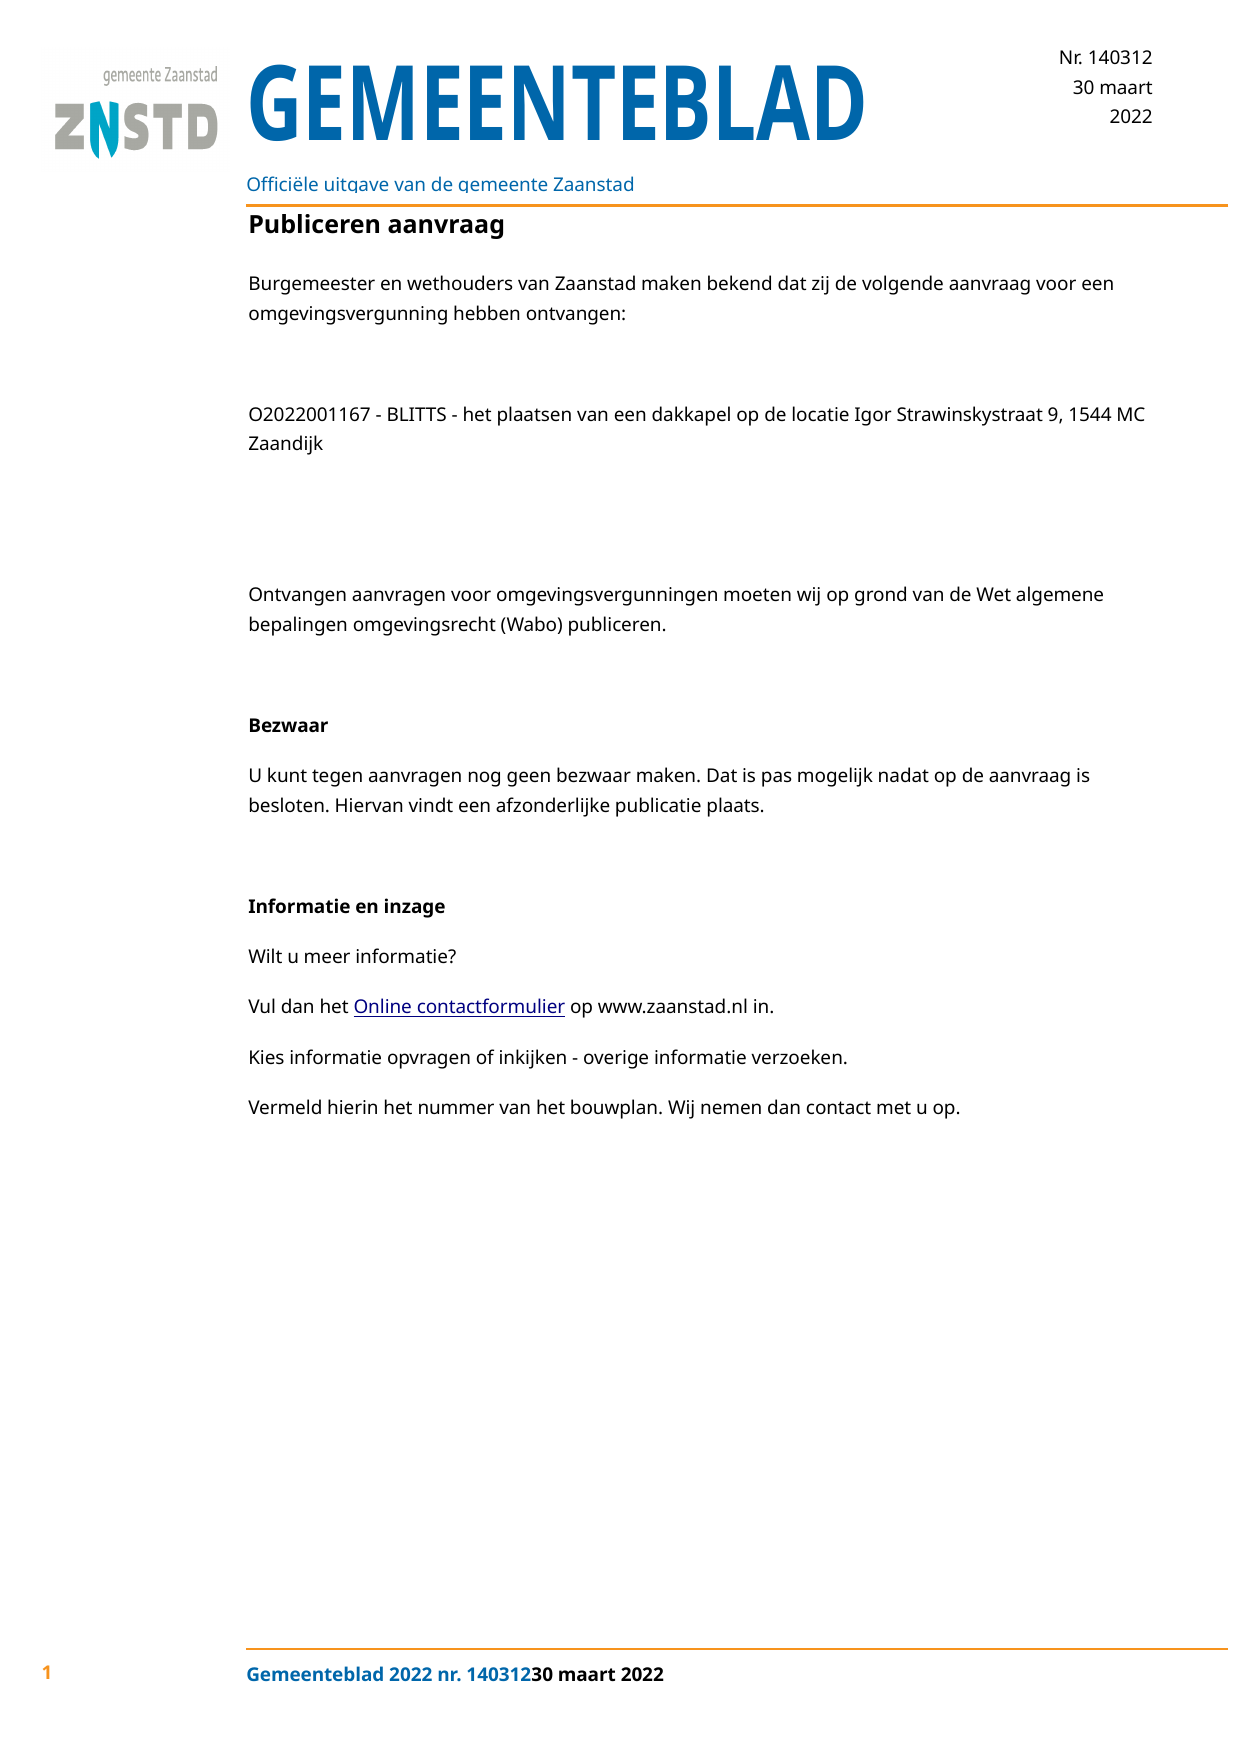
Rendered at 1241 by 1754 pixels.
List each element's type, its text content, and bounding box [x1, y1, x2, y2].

text Informatie en inzage [248, 893, 1152, 918]
text U kunt tegen aanvragen nog geen bezwaar maken. Dat is pas mogelijk nadat op de aanvraag is besloten. Hiervan vindt een afzonderlijke publicatie plaats. [248, 762, 1152, 818]
text Vul dan het Online contactformulier op www.zaanstad.nl in. [248, 994, 1152, 1019]
picture [41, 47, 231, 172]
text O2022001167 - BLITTS - het plaatsen van een dakkapel op de locatie Igor Strawinskystraat 9, 1544 MC Zaandijk [248, 401, 1152, 456]
text Publiceren aanvraag [248, 207, 1152, 241]
text Vermeld hierin het nummer van het bouwplan. Wij nemen dan contact met u op. [248, 1094, 1152, 1120]
text Ontvangen aanvragen voor omgevingsvergunningen moeten wij op grond van de Wet algemene bepalingen omgevingsrecht (Wabo) publiceren. [248, 582, 1152, 637]
text Kies informatie opvragen of inkijken - overige informatie verzoeken. [248, 1044, 1152, 1070]
text Wilt u meer informatie? [248, 943, 1152, 969]
text Bezwaar [248, 712, 1152, 738]
text Burgemeester en wethouders van Zaanstad maken bekend dat zij de volgende aanvraag voor een omgevingsvergunning hebben ontvangen: [248, 270, 1152, 326]
